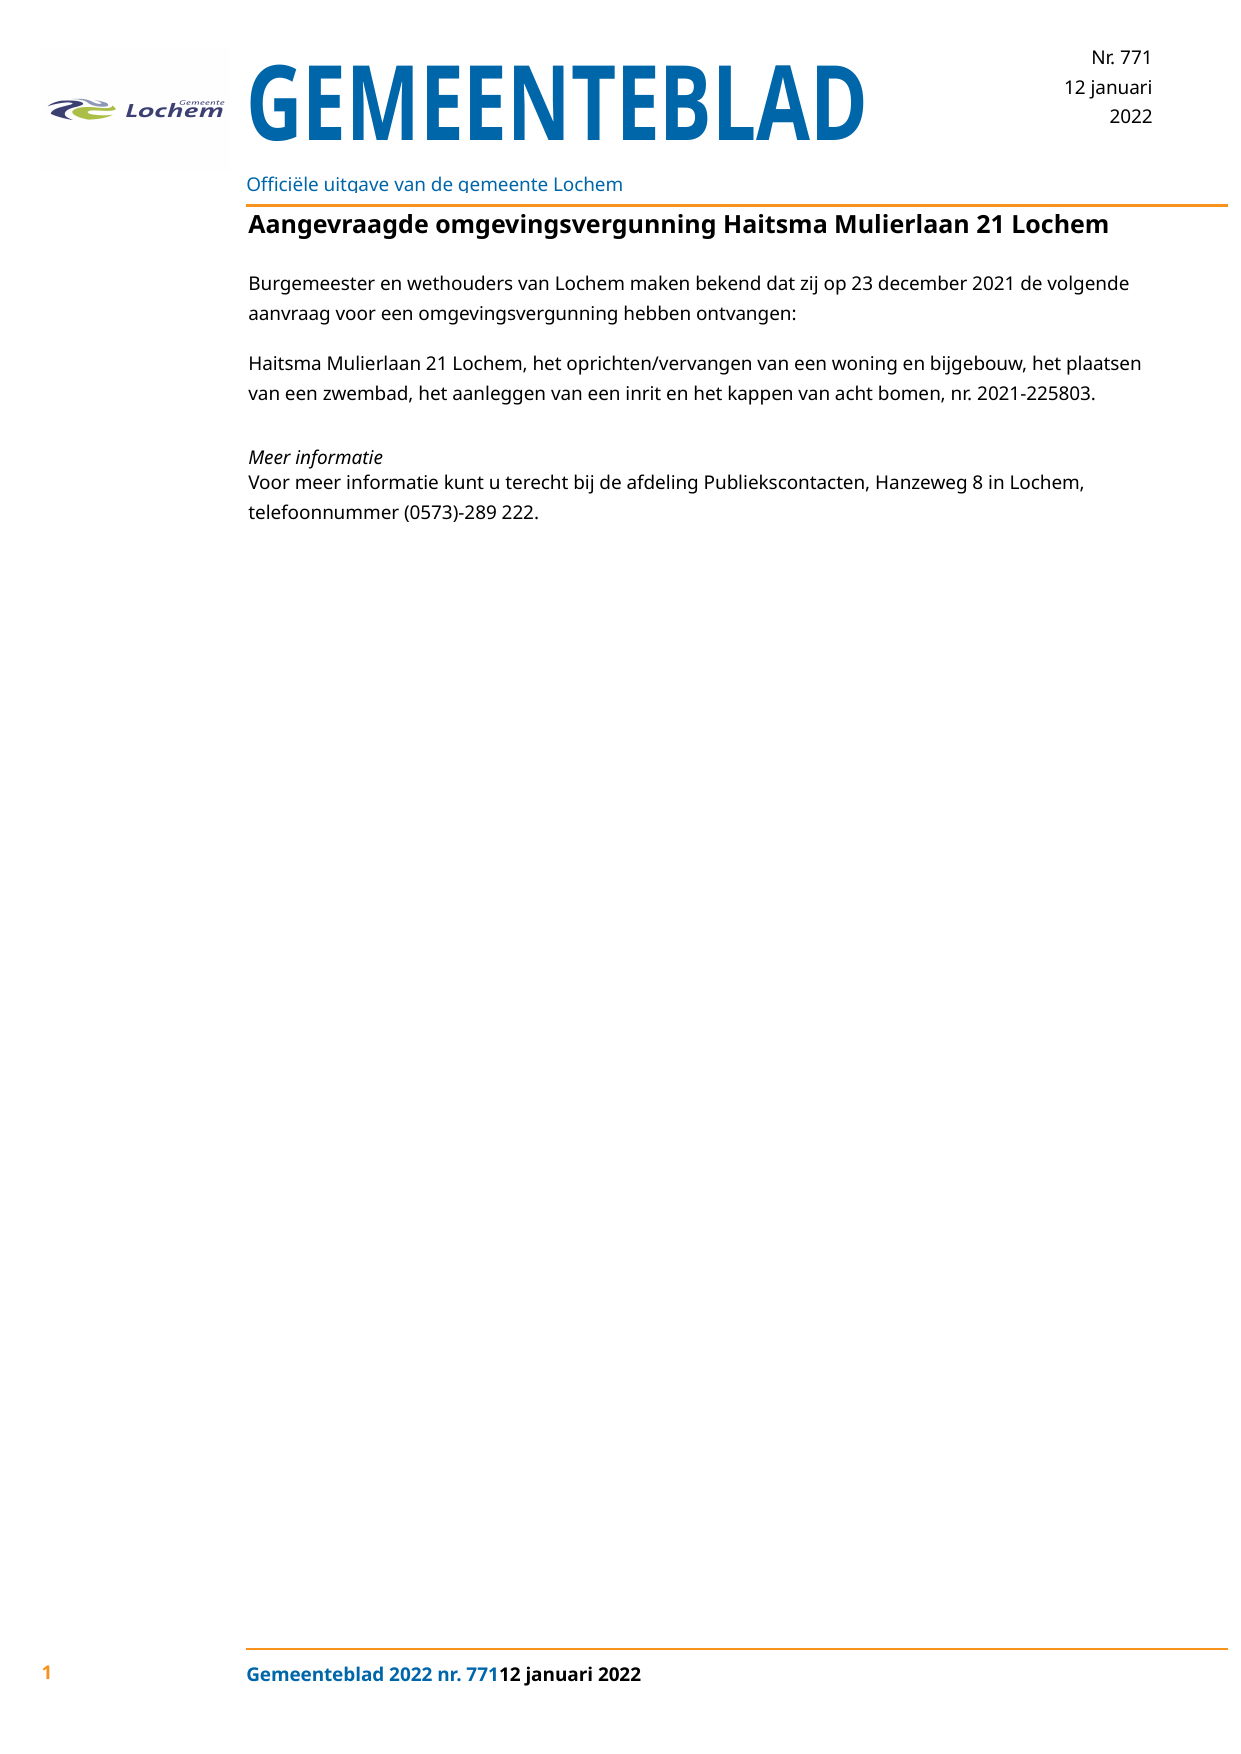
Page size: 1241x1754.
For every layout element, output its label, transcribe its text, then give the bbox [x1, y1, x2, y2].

text Aangevraagde omgevingsvergunning Haitsma Mulierlaan 21 Lochem [248, 207, 1152, 241]
text Voor meer informatie kunt u terecht bij de afdeling Publiekscontacten, Hanzeweg 8 in Lochem, telefoonnummer (0573)-289 222. [248, 469, 1152, 525]
picture [41, 47, 231, 172]
text Haitsma Mulierlaan 21 Lochem, het oprichten/vervangen van een woning en bijgebouw, het plaatsen van een zwembad, het aanleggen van een inrit en het kappen van acht bomen, nr. 2021-225803. [248, 350, 1152, 406]
text Burgemeester en wethouders van Lochem maken bekend dat zij op 23 december 2021 de volgende aanvraag voor een omgevingsvergunning hebben ontvangen: [248, 270, 1152, 326]
text Meer informatie [248, 444, 1152, 469]
